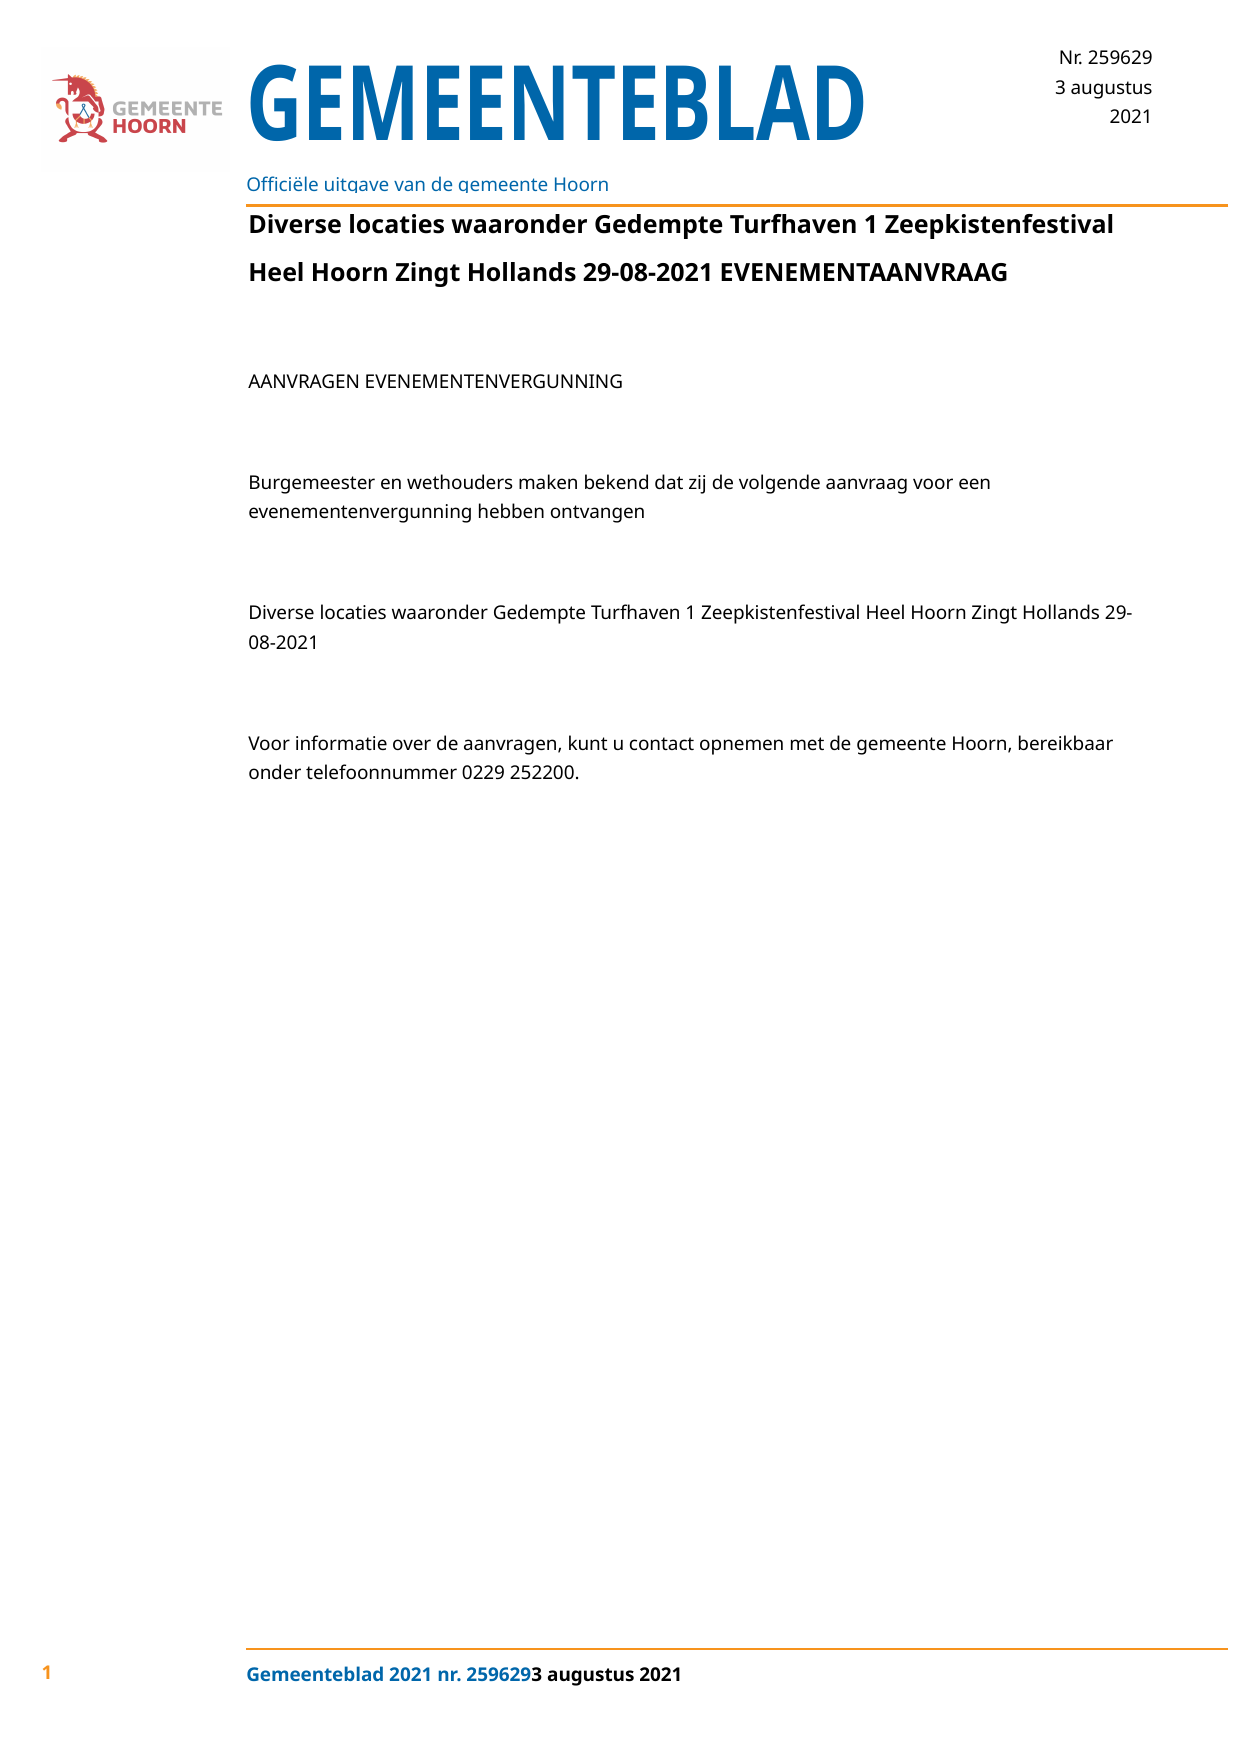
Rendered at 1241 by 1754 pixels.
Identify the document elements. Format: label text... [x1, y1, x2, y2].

text Burgemeester en wethouders maken bekend dat zij de volgende aanvraag voor een evenementenvergunning hebben ontvangen [248, 469, 1152, 524]
text Diverse locaties waaronder Gedempte Turfhaven 1 Zeepkistenfestival Heel Hoorn Zingt Hollands 29-08-2021 EVENEMENTAANVRAAG [248, 207, 1152, 288]
text Diverse locaties waaronder Gedempte Turfhaven 1 Zeepkistenfestival Heel Hoorn Zingt Hollands 29-08-2021 [248, 599, 1152, 655]
picture [41, 47, 231, 172]
text Voor informatie over de aanvragen, kunt u contact opnemen met de gemeente Hoorn, bereikbaar onder telefoonnummer 0229 252200. [248, 730, 1152, 785]
text AANVRAGEN EVENEMENTENVERGUNNING [248, 368, 1152, 394]
